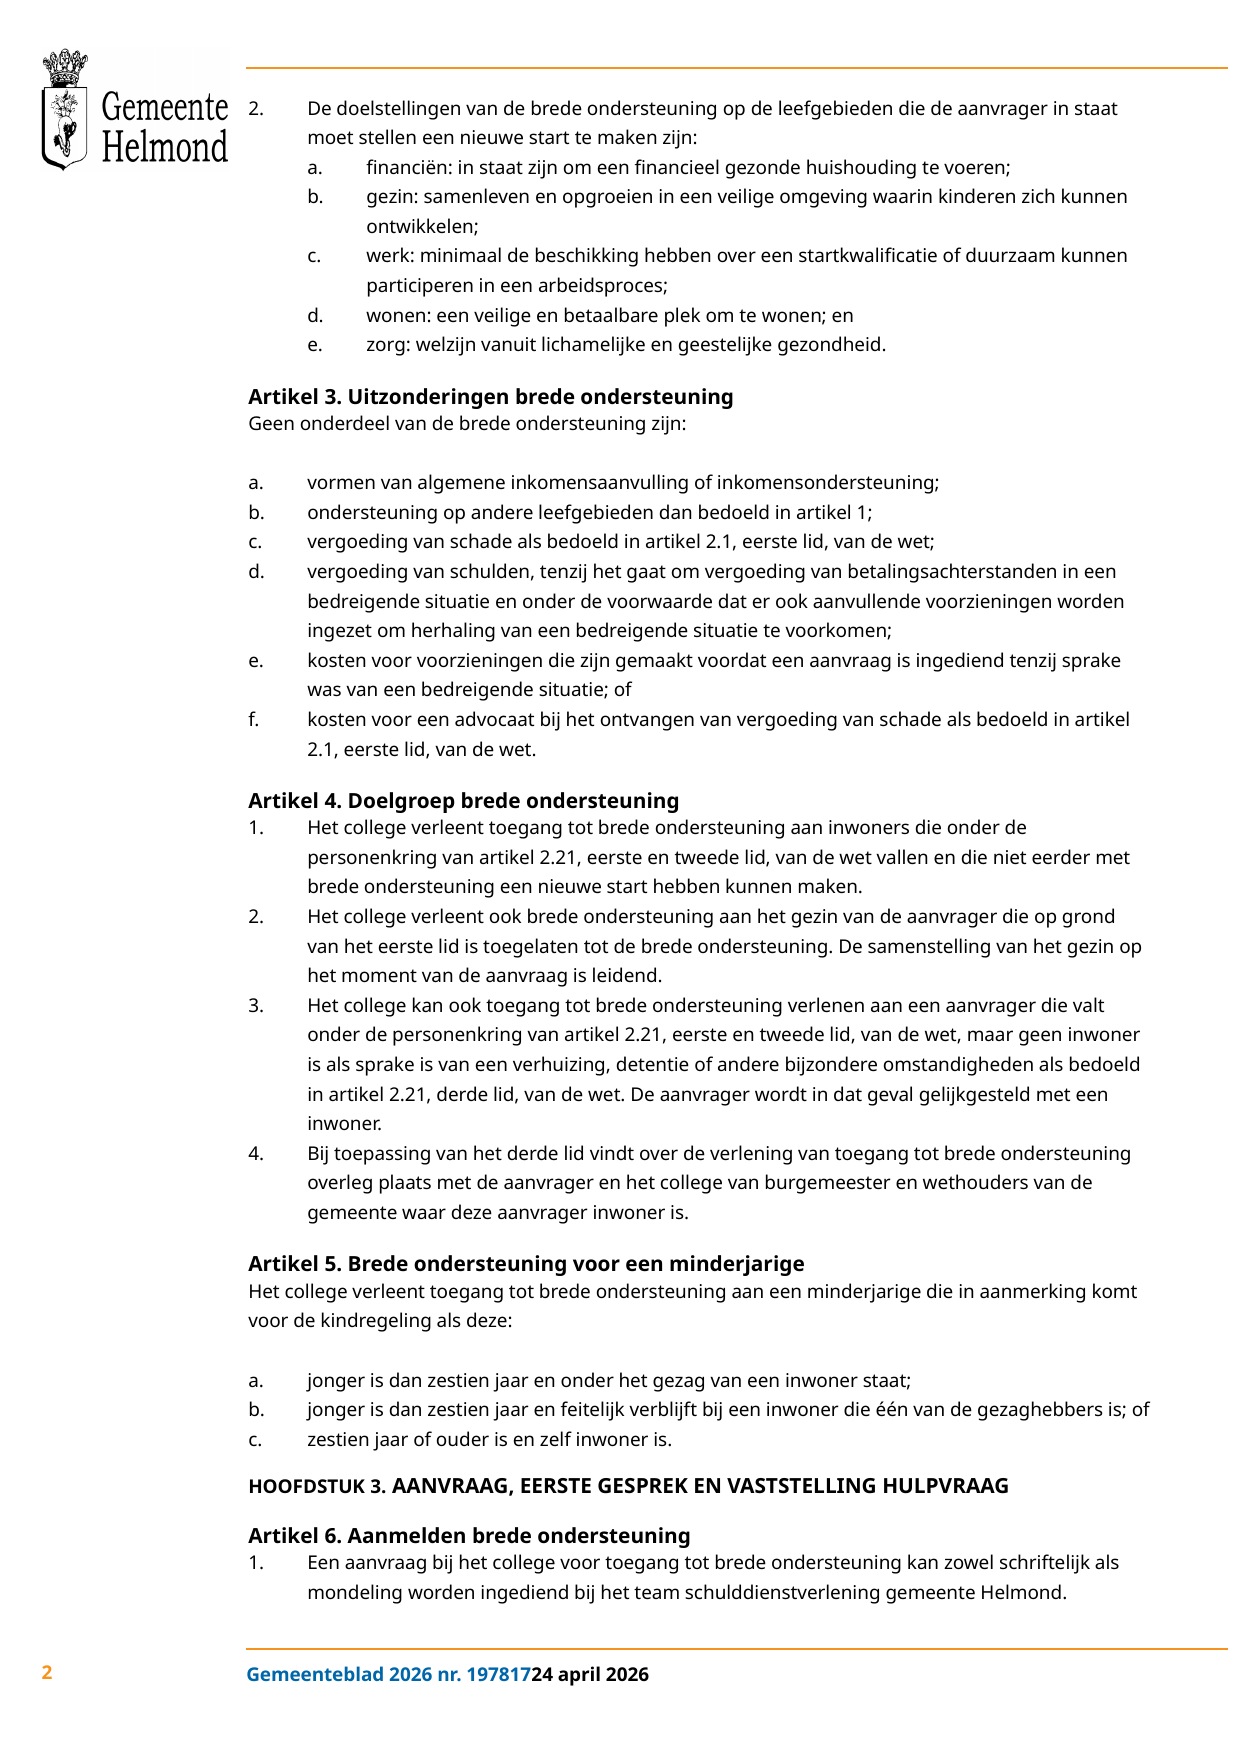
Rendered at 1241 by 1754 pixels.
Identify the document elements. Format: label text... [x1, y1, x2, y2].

list zestien jaar of ouder is en zelf inwoner is. [248, 1426, 1152, 1452]
text Artikel 3. Uitzonderingen brede ondersteuning [248, 382, 1152, 410]
list Het college kan ook toegang tot brede ondersteuning verlenen aan een aanvrager die valt onder de personenkring van artikel 2.21, eerste en tweede lid, van de wet, maar geen inwoner is als sprake is van een verhuizing, detentie of andere bijzondere omstandigheden als bedoeld in artikel 2.21, derde lid, van de wet. De aanvrager wordt in dat geval gelijkgesteld met een inwoner. [248, 992, 1152, 1136]
text Geen onderdeel van de brede ondersteuning zijn: [248, 410, 1152, 436]
list De doelstellingen van de brede ondersteuning op de leefgebieden die de aanvrager in staat moet stellen een nieuwe start te maken zijn: [248, 95, 1152, 150]
list Een aanvraag bij het college voor toegang tot brede ondersteuning kan zowel schriftelijk als mondeling worden ingediend bij het team schulddienstverlening gemeente Helmond. [248, 1549, 1152, 1604]
list Het college verleent ook brede ondersteuning aan het gezin van de aanvrager die op grond van het eerste lid is toegelaten tot de brede ondersteuning. De samenstelling van het gezin op het moment van de aanvraag is leidend. [248, 903, 1152, 988]
text Artikel 6. Aanmelden brede ondersteuning [248, 1521, 1152, 1549]
text Artikel 5. Brede ondersteuning voor een minderjarige [248, 1249, 1152, 1278]
text HOOFDSTUK 3. AANVRAAG, EERSTE GESPREK EN VASTSTELLING HULPVRAAG [248, 1472, 1152, 1500]
list vergoeding van schulden, tenzij het gaat om vergoeding van betalingsachterstanden in een bedreigende situatie en onder de voorwaarde dat er ook aanvullende voorzieningen worden ingezet om herhaling van een bedreigende situatie te voorkomen; [248, 558, 1152, 643]
text Artikel 4. Doelgroep brede ondersteuning [248, 786, 1152, 814]
picture [41, 47, 231, 172]
list ondersteuning op andere leefgebieden dan bedoeld in artikel 1; [248, 499, 1152, 525]
list jonger is dan zestien jaar en onder het gezag van een inwoner staat; [248, 1367, 1152, 1392]
list Het college verleent toegang tot brede ondersteuning aan inwoners die onder de personenkring van artikel 2.21, eerste en tweede lid, van de wet vallen en die niet eerder met brede ondersteuning een nieuwe start hebben kunnen maken. [248, 814, 1152, 899]
list kosten voor een advocaat bij het ontvangen van vergoeding van schade als bedoeld in artikel 2.1, eerste lid, van de wet. [248, 706, 1152, 761]
list vergoeding van schade als bedoeld in artikel 2.1, eerste lid, van de wet; [248, 529, 1152, 554]
list financiën: in staat zijn om een financieel gezonde huishouding te voeren; [307, 154, 1152, 180]
text Het college verleent toegang tot brede ondersteuning aan een minderjarige die in aanmerking komt voor de kindregeling als deze: [248, 1278, 1152, 1333]
list jonger is dan zestien jaar en feitelijk verblijft bij een inwoner die één van de gezaghebbers is; of [248, 1396, 1152, 1422]
list wonen: een veilige en betaalbare plek om te wonen; en [307, 302, 1152, 328]
list vormen van algemene inkomensaanvulling of inkomensondersteuning; [248, 469, 1152, 495]
list werk: minimaal de beschikking hebben over een startkwalificatie of duurzaam kunnen participeren in een arbeidsproces; [307, 243, 1152, 298]
list zorg: welzijn vanuit lichamelijke en geestelijke gezondheid. [307, 331, 1152, 357]
list gezin: samenleven en opgroeien in een veilige omgeving waarin kinderen zich kunnen ontwikkelen; [307, 183, 1152, 239]
list Bij toepassing van het derde lid vindt over de verlening van toegang tot brede ondersteuning overleg plaats met de aanvrager en het college van burgemeester en wethouders van de gemeente waar deze aanvrager inwoner is. [248, 1140, 1152, 1225]
list kosten voor voorzieningen die zijn gemaakt voordat een aanvraag is ingediend tenzij sprake was van een bedreigende situatie; of [248, 647, 1152, 702]
